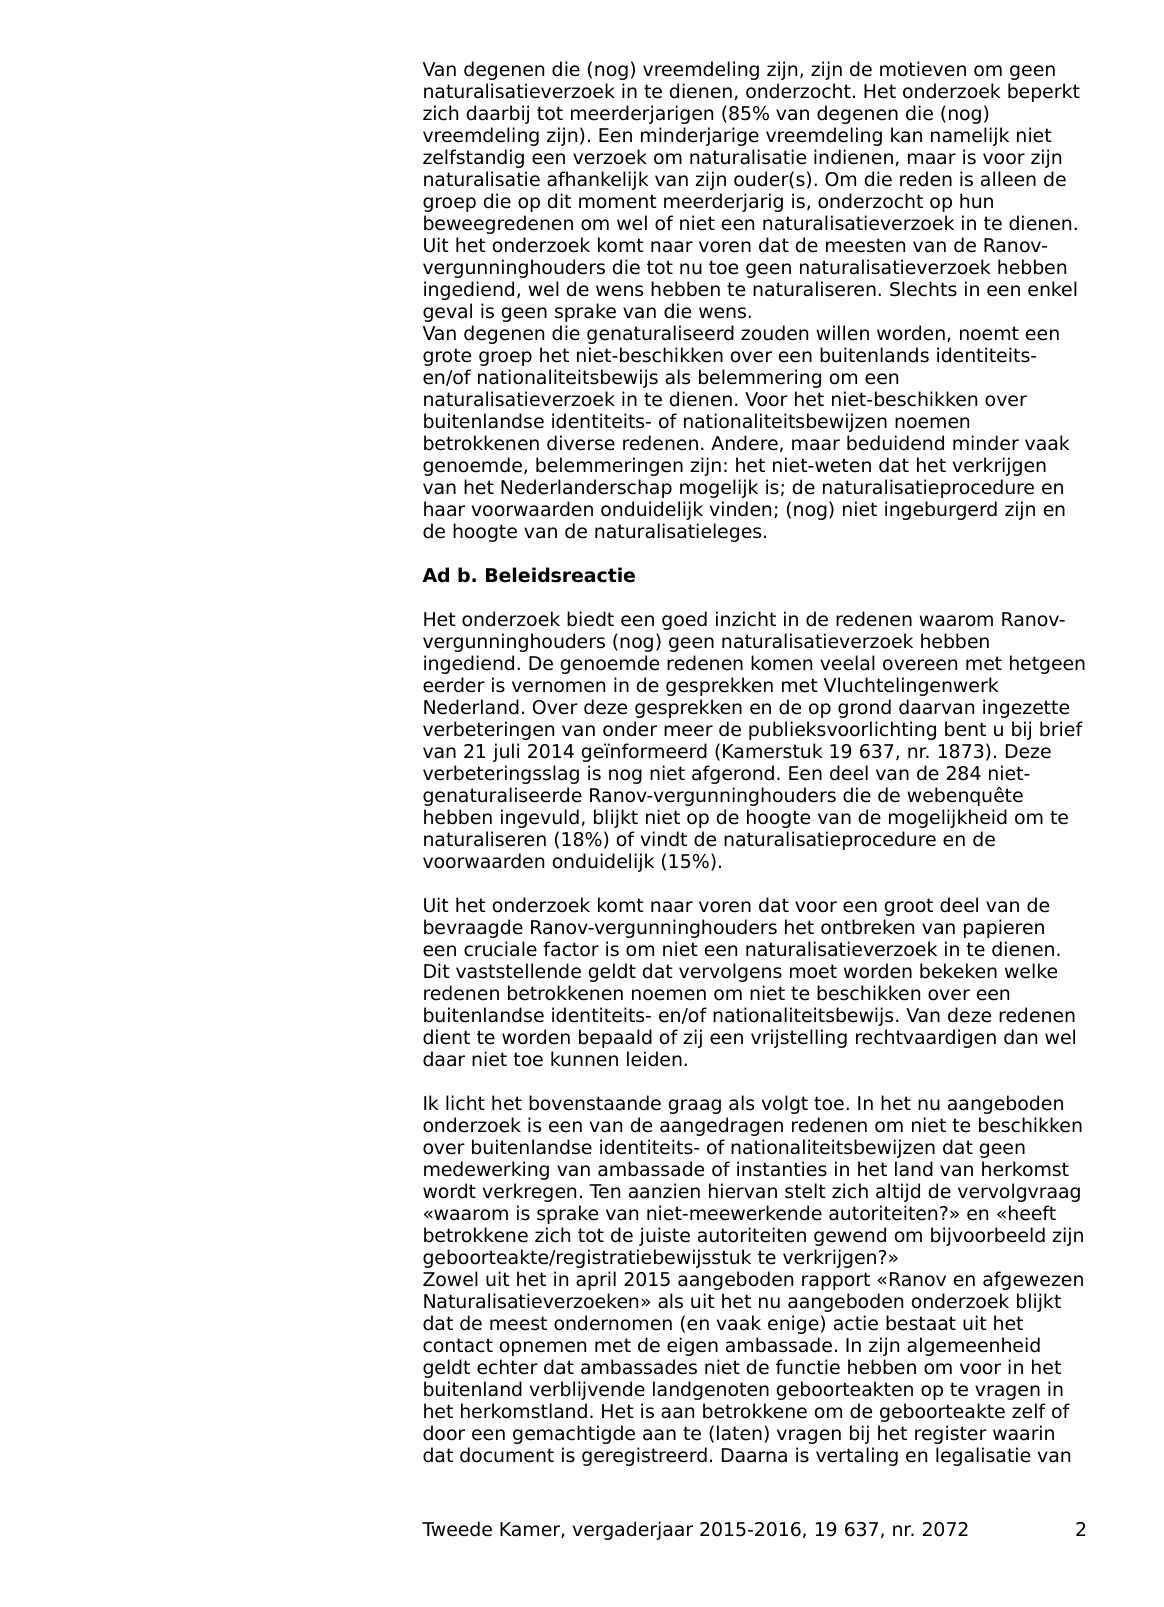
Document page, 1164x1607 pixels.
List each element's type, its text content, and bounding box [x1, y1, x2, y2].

subtitle Ad b. Beleidsreactie [422, 565, 1087, 587]
text Ik licht het bovenstaande graag als volgt toe. In het nu aangeboden onderzoek is een van de aangedragen redenen om niet te beschikken over buitenlandse identiteits- of nationaliteitsbewijzen dat geen medewerking van ambassade of instanties in het land van herkomst wordt verkregen. Ten aanzien hiervan stelt zich altijd de vervolgvraag «waarom is sprake van niet-meewerkende autoriteiten?» en «heeft betrokkene zich tot de juiste autoriteiten gewend om bijvoorbeeld zijn geboorteakte/registratiebewijsstuk te verkrijgen?» [422, 1093, 1087, 1269]
text Van degenen die (nog) vreemdeling zijn, zijn de motieven om geen naturalisatieverzoek in te dienen, onderzocht. Het onderzoek beperkt zich daarbij tot meerderjarigen (85% van degenen die (nog) vreemdeling zijn). Een minderjarige vreemdeling kan namelijk niet zelfstandig een verzoek om naturalisatie indienen, maar is voor zijn naturalisatie afhankelijk van zijn ouder(s). Om die reden is alleen de groep die op dit moment meerderjarig is, onderzocht op hun beweegredenen om wel of niet een naturalisatieverzoek in te dienen. Uit het onderzoek komt naar voren dat de meesten van de Ranov-vergunninghouders die tot nu toe geen naturalisatieverzoek hebben ingediend, wel de wens hebben te naturaliseren. Slechts in een enkel geval is geen sprake van die wens. [422, 59, 1087, 323]
text Uit het onderzoek komt naar voren dat voor een groot deel van de bevraagde Ranov-vergunninghouders het ontbreken van papieren een cruciale factor is om niet een naturalisatieverzoek in te dienen. Dit vaststellende geldt dat vervolgens moet worden bekeken welke redenen betrokkenen noemen om niet te beschikken over een buitenlandse identiteits- en/of nationaliteitsbewijs. Van deze redenen dient te worden bepaald of zij een vrijstelling rechtvaardigen dan wel daar niet toe kunnen leiden. [422, 895, 1087, 1071]
text Het onderzoek biedt een goed inzicht in de redenen waarom Ranov-vergunninghouders (nog) geen naturalisatieverzoek hebben ingediend. De genoemde redenen komen veelal overeen met hetgeen eerder is vernomen in de gesprekken met Vluchtelingenwerk Nederland. Over deze gesprekken en de op grond daarvan ingezette verbeteringen van onder meer de publieksvoorlichting bent u bij brief van 21 juli 2014 geïnformeerd (Kamerstuk 19 637, nr. 1873). Deze verbeteringsslag is nog niet afgerond. Een deel van de 284 niet-genaturaliseerde Ranov-vergunninghouders die de webenquête hebben ingevuld, blijkt niet op de hoogte van de mogelijkheid om te naturaliseren (18%) of vindt de naturalisatieprocedure en de voorwaarden onduidelijk (15%). [422, 609, 1087, 873]
text Zowel uit het in april 2015 aangeboden rapport «Ranov en afgewezen Naturalisatieverzoeken» als uit het nu aangeboden onderzoek blijkt dat de meest ondernomen (en vaak enige) actie bestaat uit het contact opnemen met de eigen ambassade. In zijn algemeenheid geldt echter dat ambassades niet de functie hebben om voor in het buitenland verblijvende landgenoten geboorteakten op te vragen in het herkomstland. Het is aan betrokkene om de geboorteakte zelf of door een gemachtigde aan te (laten) vragen bij het register waarin dat document is geregistreerd. Daarna is vertaling en legalisatie van [422, 1269, 1087, 1467]
text Van degenen die genaturaliseerd zouden willen worden, noemt een grote groep het niet-beschikken over een buitenlands identiteits- en/of nationaliteitsbewijs als belemmering om een naturalisatieverzoek in te dienen. Voor het niet-beschikken over buitenlandse identiteits- of nationaliteitsbewijzen noemen betrokkenen diverse redenen. Andere, maar beduidend minder vaak genoemde, belemmeringen zijn: het niet-weten dat het verkrijgen van het Nederlanderschap mogelijk is; de naturalisatieprocedure en haar voorwaarden onduidelijk vinden; (nog) niet ingeburgerd zijn en de hoogte van de naturalisatieleges. [422, 323, 1087, 543]
